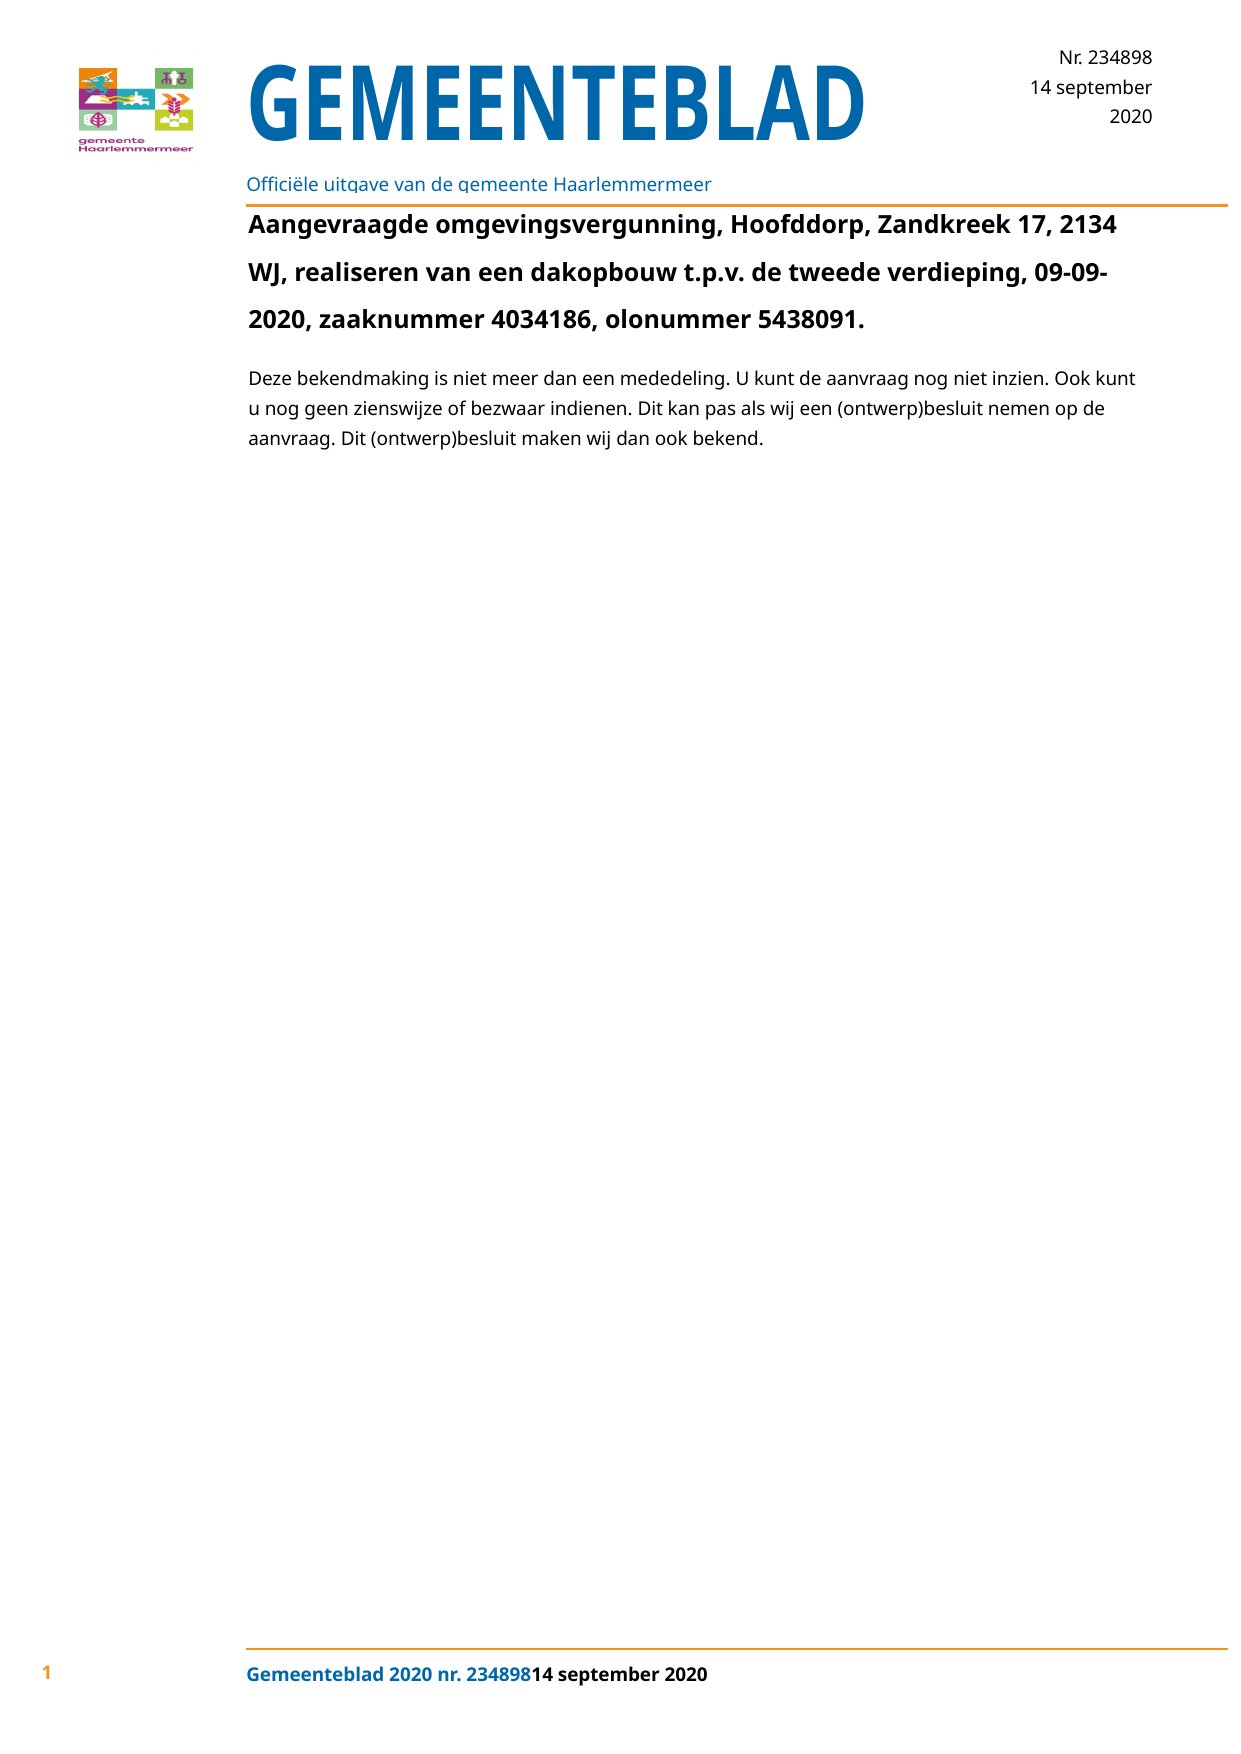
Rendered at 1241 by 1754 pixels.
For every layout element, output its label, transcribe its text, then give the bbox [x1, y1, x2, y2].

text Deze bekendmaking is niet meer dan een mededeling. U kunt de aanvraag nog niet inzien. Ook kunt u nog geen zienswijze of bezwaar indienen. Dit kan pas als wij een (ontwerp)besluit nemen op de aanvraag. Dit (ontwerp)besluit maken wij dan ook bekend. [248, 366, 1152, 450]
picture [41, 47, 231, 172]
text Aangevraagde omgevingsvergunning, Hoofddorp, Zandkreek 17, 2134 WJ, realiseren van een dakopbouw t.p.v. de tweede verdieping, 09-09-2020, zaaknummer 4034186, olonummer 5438091. [248, 207, 1152, 336]
